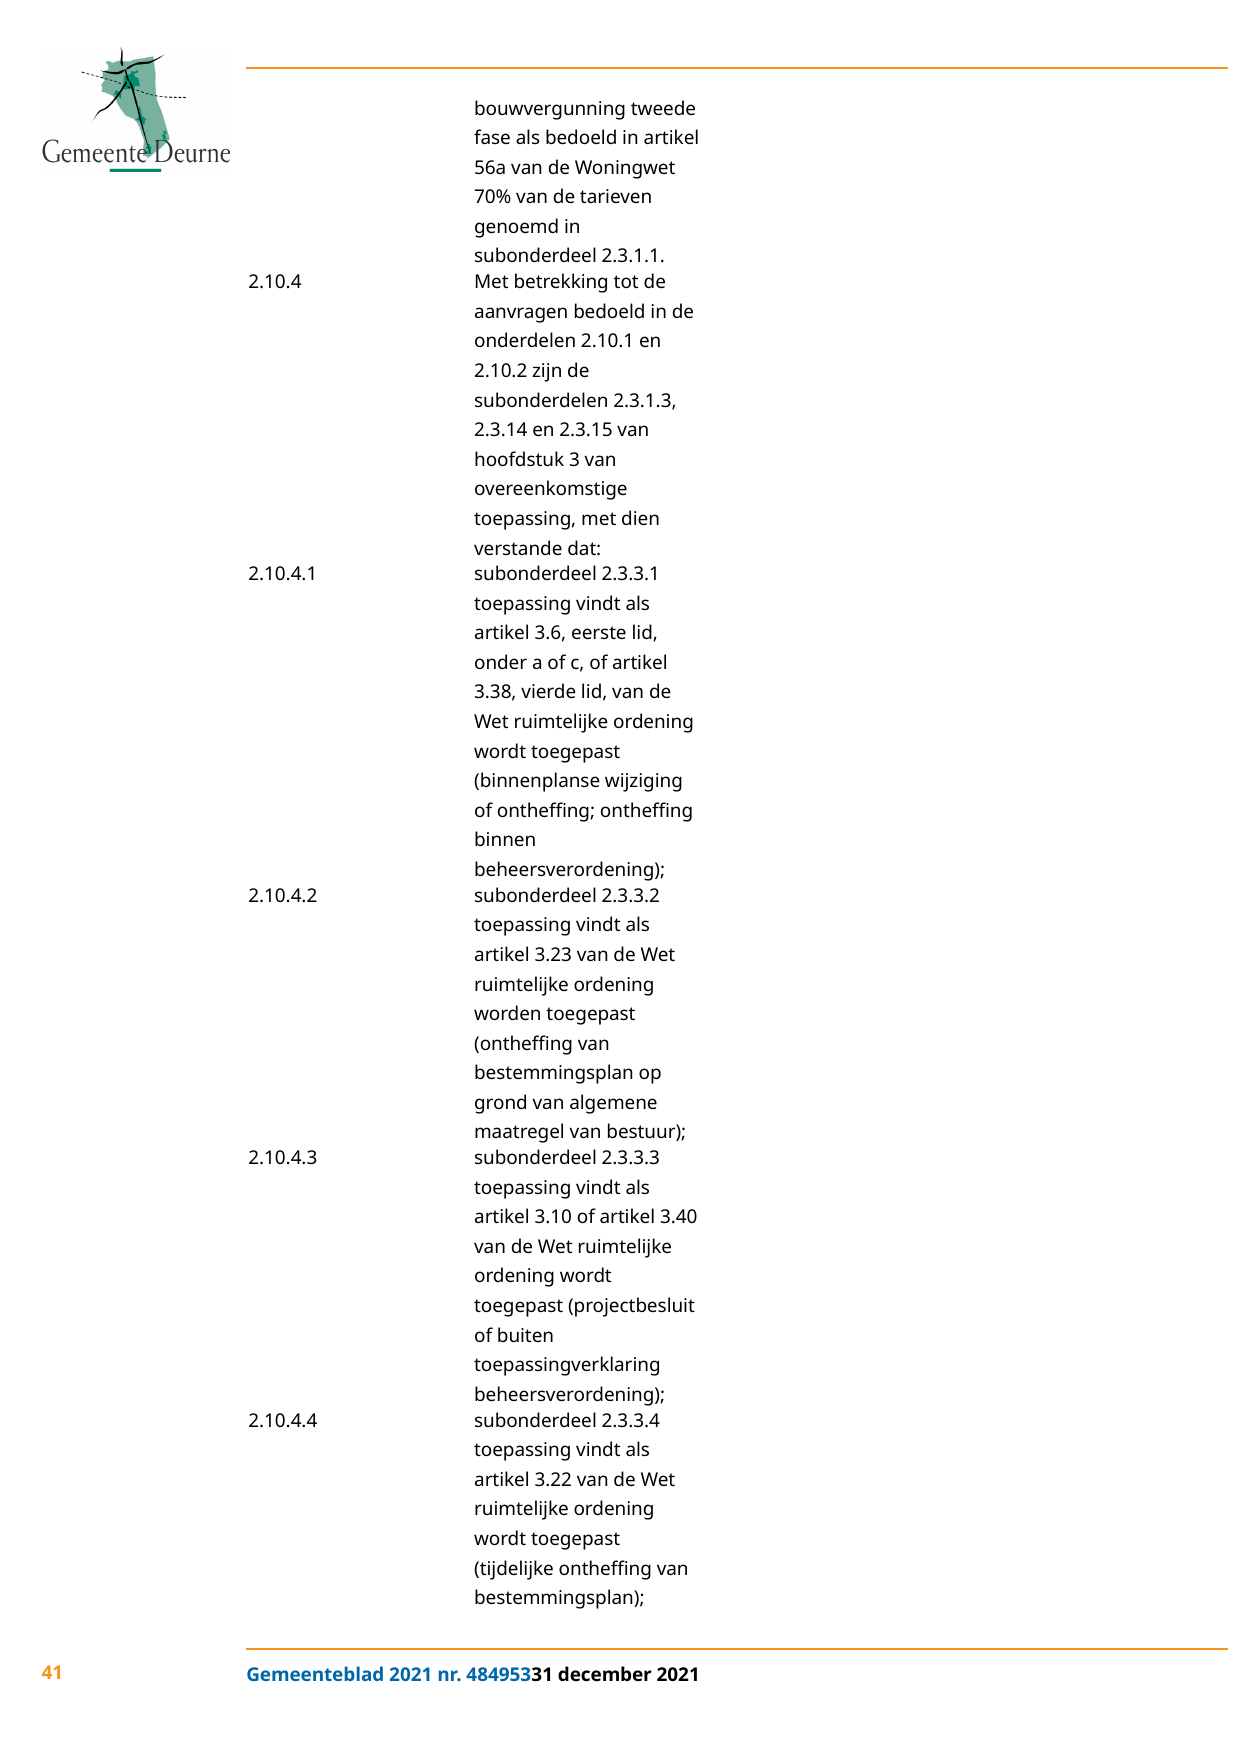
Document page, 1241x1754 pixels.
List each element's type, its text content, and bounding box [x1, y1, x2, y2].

table_cell 2.10.4 [248, 269, 474, 560]
table_cell [700, 882, 926, 1144]
table_cell [926, 560, 1152, 882]
table_cell subonderdeel 2.3.3.4 toepassing vindt als artikel 3.22 van de Wet ruimtelijke ordening wordt toegepast (tijdelijke ontheffing van bestemmingsplan); [474, 1407, 700, 1610]
table_cell 2.10.4.4 [248, 1407, 474, 1610]
table_cell [700, 269, 926, 560]
table_cell [700, 1407, 926, 1610]
table_cell subonderdeel 2.3.3.2 toepassing vindt als artikel 3.23 van de Wet ruimtelijke ordening worden toegepast (ontheffing van bestemmingsplan op grond van algemene maatregel van bestuur); [474, 882, 700, 1144]
table_cell [926, 1407, 1152, 1610]
table_cell 2.10.4.1 [248, 560, 474, 882]
table_cell [700, 560, 926, 882]
table_cell [926, 269, 1152, 560]
table_cell 2.10.4.3 [248, 1144, 474, 1407]
table_cell bouwvergunning tweede fase als bedoeld in artikel 56a van de Woningwet 70% van de tarieven genoemd in subonderdeel 2.3.1.1. [474, 95, 700, 268]
table_cell [248, 95, 474, 268]
table_cell [926, 882, 1152, 1144]
table_cell [700, 95, 926, 268]
table_cell subonderdeel 2.3.3.3 toepassing vindt als artikel 3.10 of artikel 3.40 van de Wet ruimtelijke ordening wordt toegepast (projectbesluit of buiten toepassingverklaring beheersverordening); [474, 1144, 700, 1407]
table_cell 2.10.4.2 [248, 882, 474, 1144]
table_cell Met betrekking tot de aanvragen bedoeld in de onderdelen 2.10.1 en 2.10.2 zijn de subonderdelen 2.3.1.3, 2.3.14 en 2.3.15 van hoofdstuk 3 van overeenkomstige toepassing, met dien verstande dat: [474, 269, 700, 560]
picture [41, 47, 231, 172]
table_cell subonderdeel 2.3.3.1 toepassing vindt als artikel 3.6, eerste lid, onder a of c, of artikel 3.38, vierde lid, van de Wet ruimtelijke ordening wordt toegepast (binnenplanse wijziging of ontheffing; ontheffing binnen beheersverordening); [474, 560, 700, 882]
table_cell [926, 95, 1152, 268]
table_cell [700, 1144, 926, 1407]
table_cell [926, 1144, 1152, 1407]
